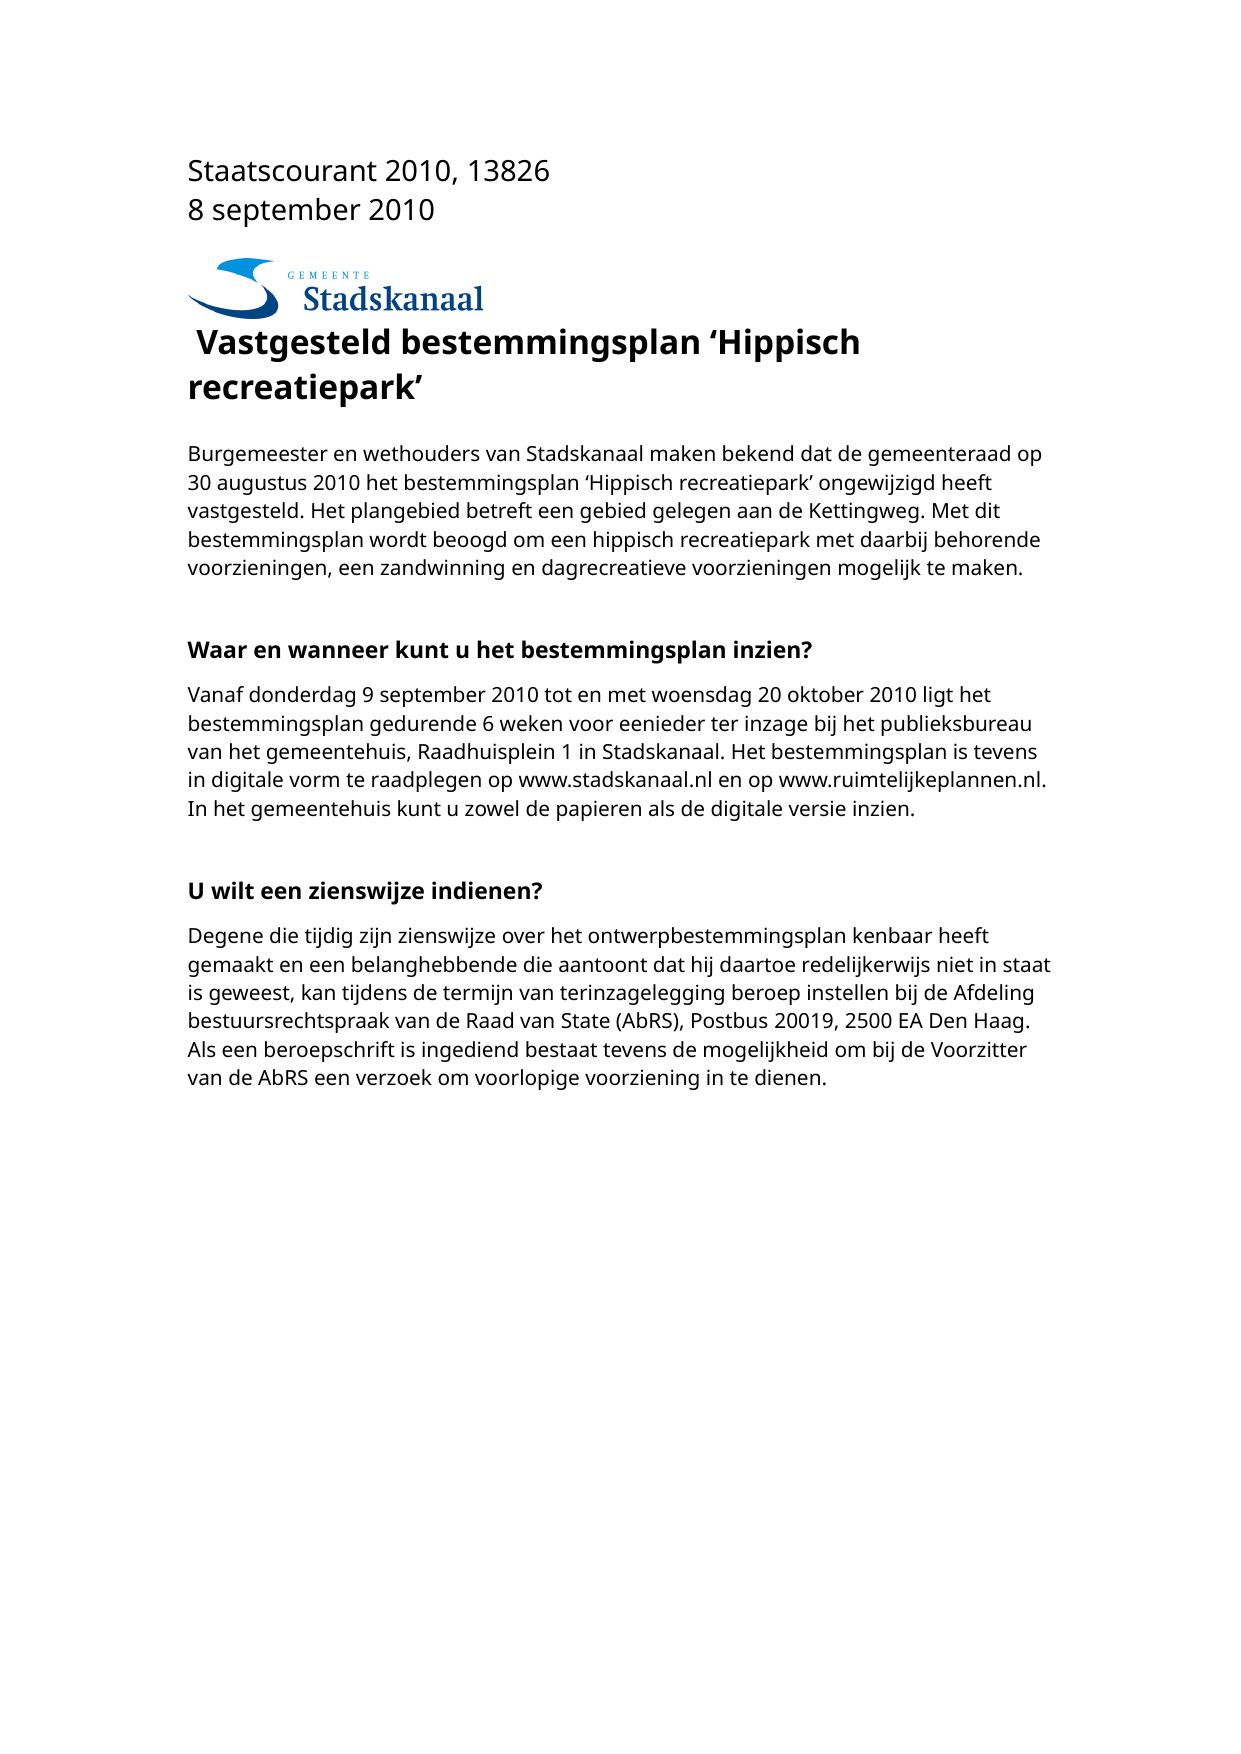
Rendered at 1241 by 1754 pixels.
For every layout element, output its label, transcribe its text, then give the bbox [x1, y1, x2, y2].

text Burgemeester en wethouders van Stadskanaal maken bekend dat de gemeenteraad op 30 augustus 2010 het bestemmingsplan ‘Hippisch recreatiepark’ ongewijzigd heeft vastgesteld. Het plangebied betreft een gebied gelegen aan de Kettingweg. Met dit bestemmingsplan wordt beoogd om een hippisch recreatiepark met daarbij behorende voorzieningen, een zandwinning en dagrecreatieve voorzieningen mogelijk te maken. [187, 439, 1053, 582]
subtitle U wilt een zienswijze indienen? [187, 875, 1053, 906]
subtitle Vastgesteld bestemmingsplan ‘Hippisch recreatiepark’ [187, 271, 1053, 409]
text Staatscourant 2010, 13826 [187, 150, 1053, 190]
picture [187, 258, 484, 319]
subtitle Waar en wanneer kunt u het bestemmingsplan inzien? [187, 634, 1053, 665]
text Vanaf donderdag 9 september 2010 tot en met woensdag 20 oktober 2010 ligt het bestemmingsplan gedurende 6 weken voor eenieder ter inzage bij het publieksbureau van het gemeentehuis, Raadhuisplein 1 in Stadskanaal. Het bestemmingsplan is tevens in digitale vorm te raadplegen op www.stadskanaal.nl en op www.ruimtelijkeplannen.nl. In het gemeentehuis kunt u zowel de papieren als de digitale versie inzien. [187, 680, 1053, 822]
text Degene die tijdig zijn zienswijze over het ontwerpbestemmingsplan kenbaar heeft gemaakt en een belanghebbende die aantoont dat hij daartoe redelijkerwijs niet in staat is geweest, kan tijdens de termijn van terinzagelegging beroep instellen bij de Afdeling bestuursrechtspraak van de Raad van State (AbRS), Postbus 20019, 2500 EA Den Haag. Als een beroepschrift is ingediend bestaat tevens de mogelijkheid om bij de Voorzitter van de AbRS een verzoek om voorlopige voorziening in te dienen. [187, 921, 1053, 1092]
text 8 september 2010 [187, 190, 1053, 229]
